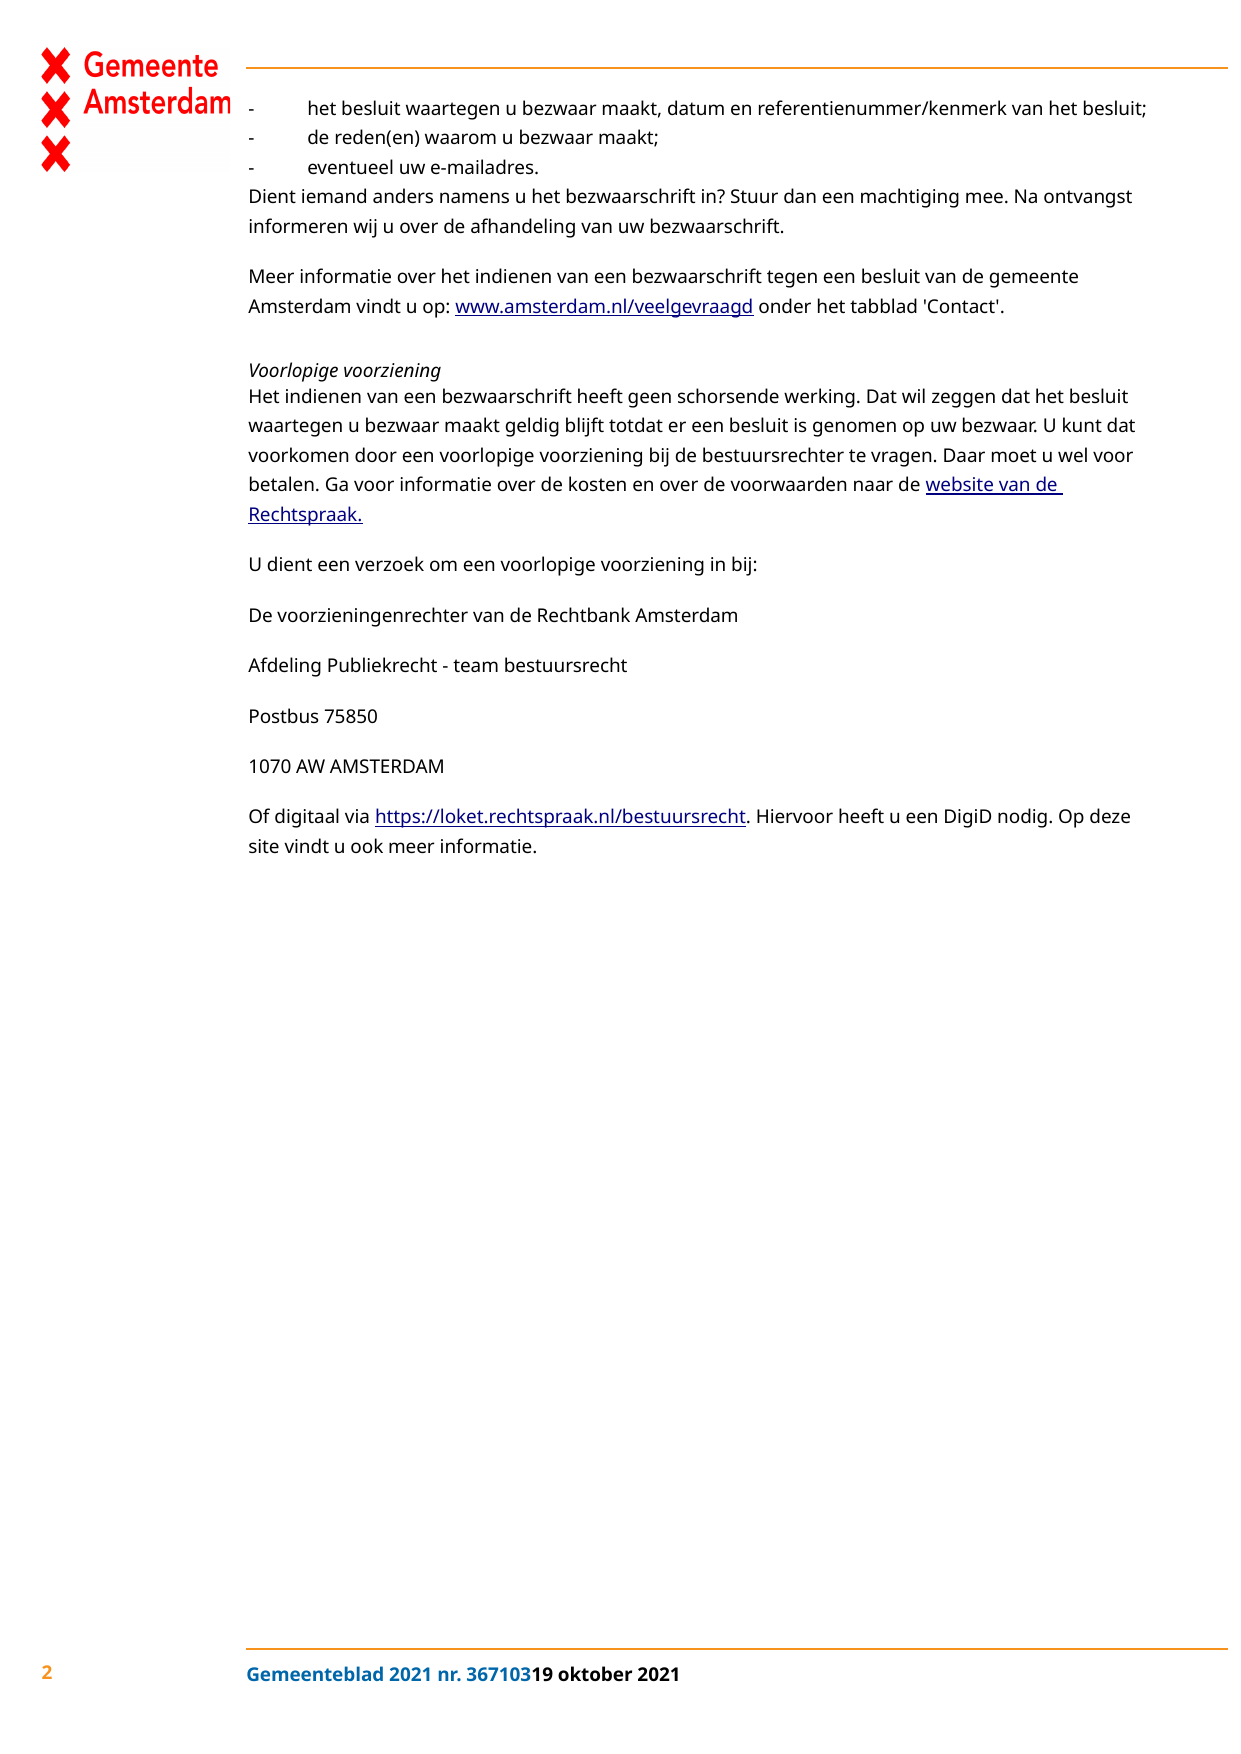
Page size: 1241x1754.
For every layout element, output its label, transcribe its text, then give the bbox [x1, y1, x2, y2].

text U dient een verzoek om een voorlopige voorziening in bij: [248, 552, 1152, 577]
text Meer informatie over het indienen van een bezwaarschrift tegen een besluit van de gemeente Amsterdam vindt u op: www.amsterdam.nl/veelgevraagd onder het tabblad 'Contact'. [248, 263, 1152, 319]
text Voorlopige voorziening [248, 357, 1152, 383]
text 1070 AW AMSTERDAM [248, 753, 1152, 779]
text Of digitaal via https://loket.rechtspraak.nl/bestuursrecht. Hiervoor heeft u een DigiD nodig. Op deze site vindt u ook meer informatie. [248, 804, 1152, 859]
picture [41, 47, 231, 172]
list het besluit waartegen u bezwaar maakt, datum en referentienummer/kenmerk van het besluit; [248, 95, 1152, 121]
text De voorzieningenrechter van de Rechtbank Amsterdam [248, 602, 1152, 628]
text Afdeling Publiekrecht - team bestuursrecht [248, 652, 1152, 678]
list de reden(en) waarom u bezwaar maakt; [248, 124, 1152, 150]
text Postbus 75850 [248, 703, 1152, 728]
list eventueel uw e-mailadres. [248, 154, 1152, 180]
text Het indienen van een bezwaarschrift heeft geen schorsende werking. Dat wil zeggen dat het besluit waartegen u bezwaar maakt geldig blijft totdat er een besluit is genomen op uw bezwaar. U kunt dat voorkomen door een voorlopige voorziening bij de bestuursrechter te vragen. Daar moet u wel voor betalen. Ga voor informatie over de kosten en over de voorwaarden naar de website van de Rechtspraak. [248, 383, 1152, 527]
text Dient iemand anders namens u het bezwaarschrift in? Stuur dan een machtiging mee. Na ontvangst informeren wij u over de afhandeling van uw bezwaarschrift. [248, 183, 1152, 239]
